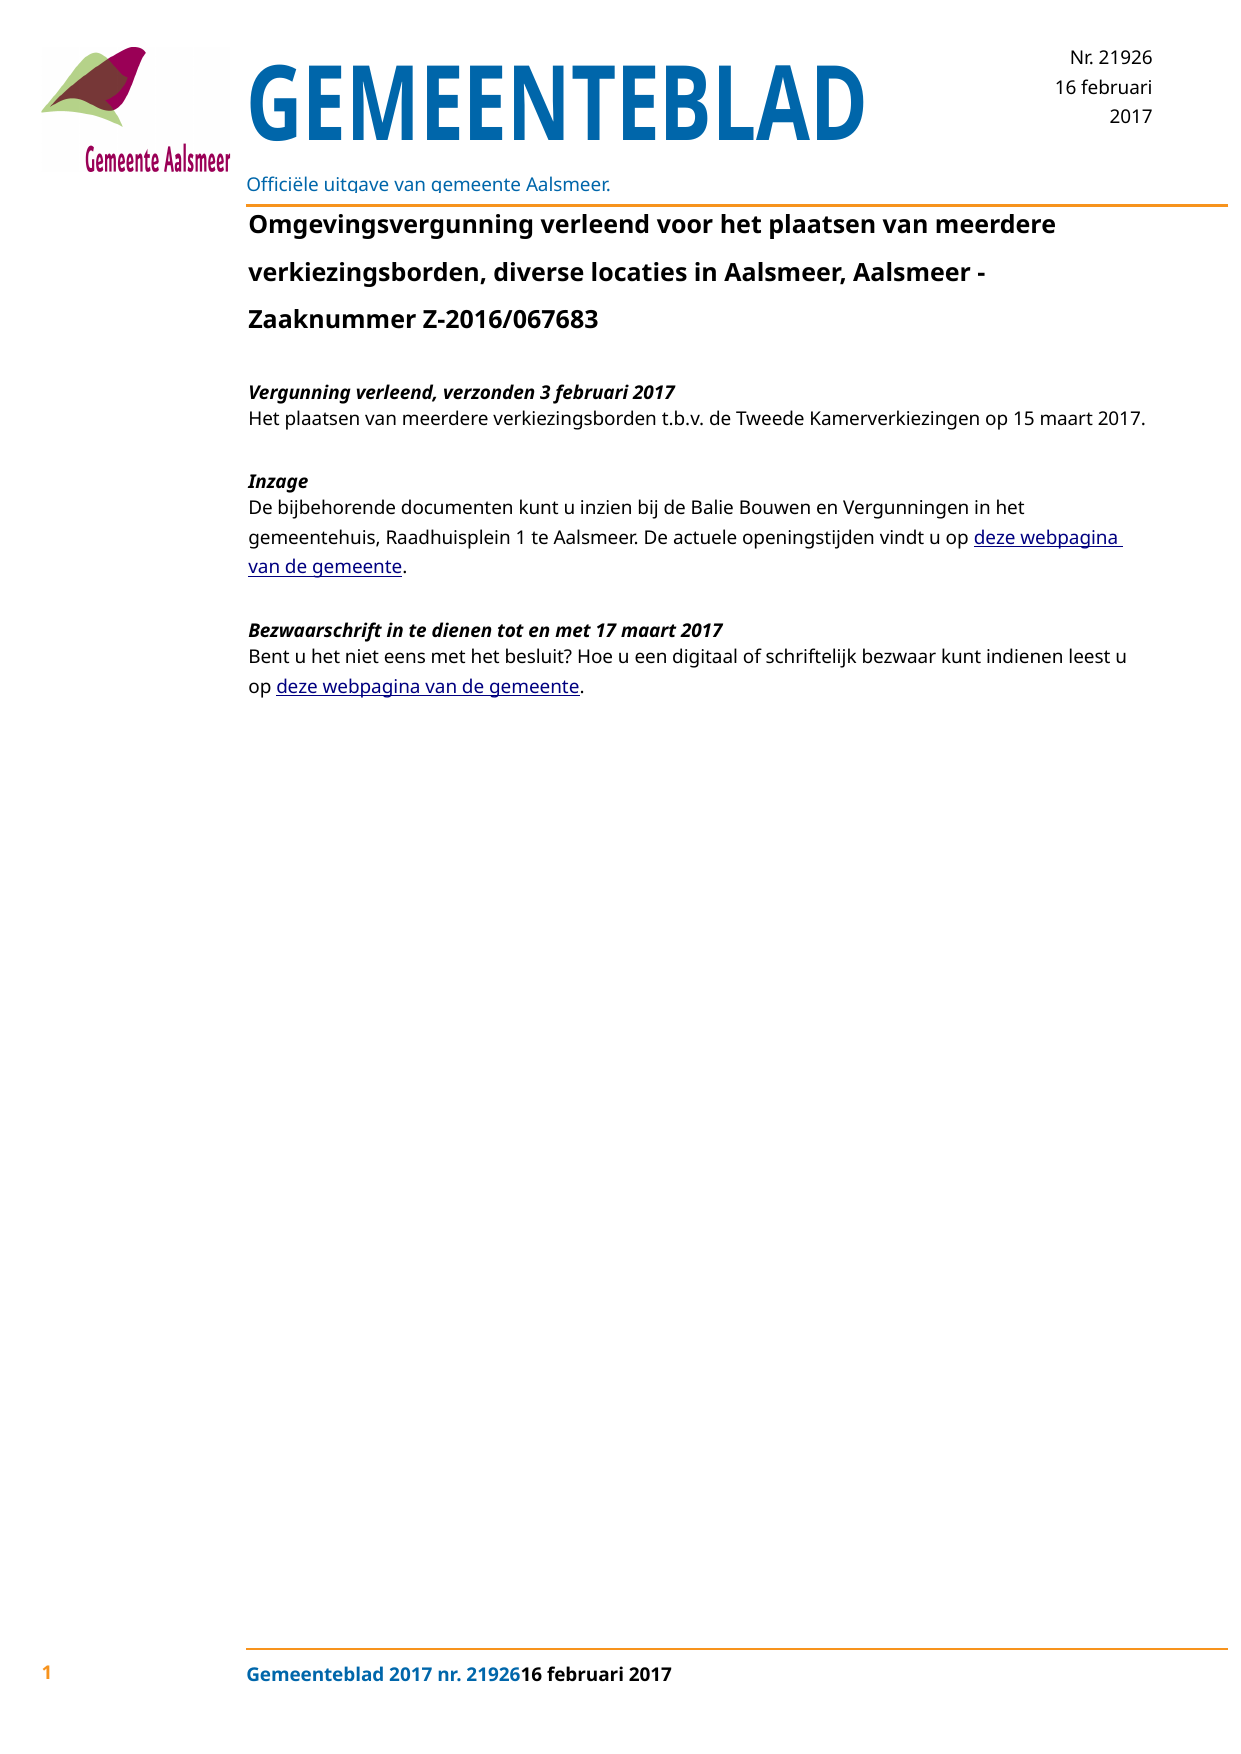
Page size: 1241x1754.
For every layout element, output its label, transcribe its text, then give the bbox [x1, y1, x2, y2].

text De bijbehorende documenten kunt u inzien bij de Balie Bouwen en Vergunningen in het gemeentehuis, Raadhuisplein 1 te Aalsmeer. De actuele openingstijden vindt u op deze webpagina van de gemeente. [248, 494, 1152, 579]
text Bezwaarschrift in te dienen tot en met 17 maart 2017 [248, 618, 1152, 643]
text Omgevingsvergunning verleend voor het plaatsen van meerdere verkiezingsborden, diverse locaties in Aalsmeer, Aalsmeer - Zaaknummer Z-2016/067683 [248, 207, 1152, 336]
text Vergunning verleend, verzonden 3 februari 2017 [248, 379, 1152, 405]
picture [41, 47, 231, 172]
text Inzage [248, 469, 1152, 494]
text Bent u het niet eens met het besluit? Hoe u een digitaal of schriftelijk bezwaar kunt indienen leest u op deze webpagina van de gemeente. [248, 643, 1152, 699]
text Het plaatsen van meerdere verkiezingsborden t.b.v. de Tweede Kamerverkiezingen op 15 maart 2017. [248, 405, 1152, 431]
